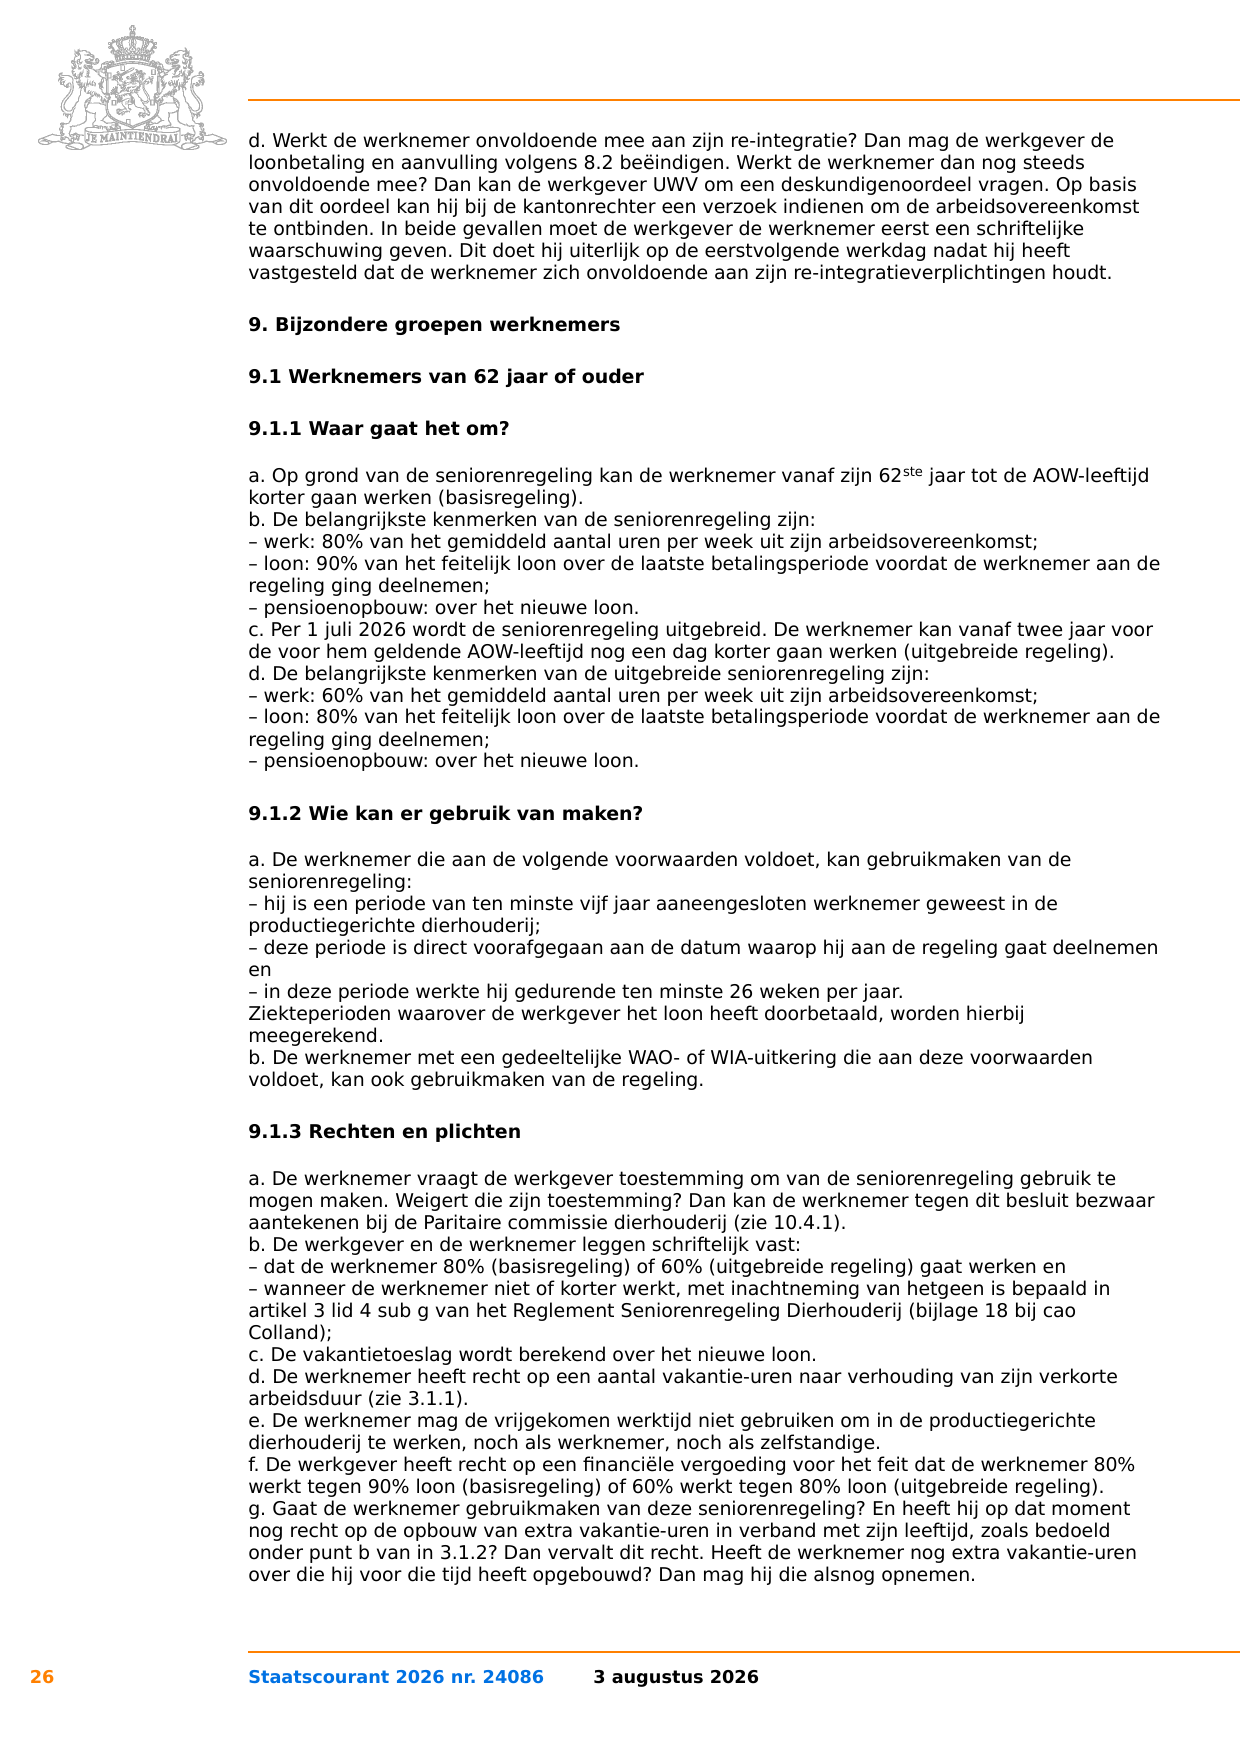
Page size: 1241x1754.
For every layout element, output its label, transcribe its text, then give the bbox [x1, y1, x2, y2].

text e. De werknemer mag de vrijgekomen werktijd niet gebruiken om in de productiegerichte dierhouderij te werken, noch als werknemer, noch als zelfstandige. [248, 1410, 1163, 1454]
text – loon: 80% van het feitelijk loon over de laatste betalingsperiode voordat de werknemer aan de regeling ging deelnemen; [248, 706, 1163, 750]
text g. Gaat de werknemer gebruikmaken van deze seniorenregeling? En heeft hij op dat moment nog recht op de opbouw van extra vakantie-uren in verband met zijn leeftijd, zoals bedoeld onder punt b van in 3.1.2? Dan vervalt dit recht. Heeft de werknemer nog extra vakantie-uren over die hij voor die tijd heeft opgebouwd? Dan mag hij die alsnog opnemen. [248, 1498, 1163, 1586]
subtitle 9.1.1 Waar gaat het om? [248, 418, 1163, 440]
text – werk: 60% van het gemiddeld aantal uren per week uit zijn arbeidsovereenkomst; [248, 684, 1163, 706]
text b. De belangrijkste kenmerken van de seniorenregeling zijn: [248, 509, 1163, 531]
text – werk: 80% van het gemiddeld aantal uren per week uit zijn arbeidsovereenkomst; [248, 531, 1163, 553]
text a. De werknemer die aan de volgende voorwaarden voldoet, kan gebruikmaken van de seniorenregeling: [248, 849, 1163, 893]
text – pensioenopbouw: over het nieuwe loon. [248, 597, 1163, 618]
text – pensioenopbouw: over het nieuwe loon. [248, 750, 1163, 772]
text – wanneer de werknemer niet of korter werkt, met inachtneming van hetgeen is bepaald in artikel 3 lid 4 sub g van het Reglement Seniorenregeling Dierhouderij (bijlage 18 bij cao Colland); [248, 1278, 1163, 1344]
subtitle 9.1.3 Rechten en plichten [248, 1121, 1163, 1143]
text – deze periode is direct voorafgegaan aan de datum waarop hij aan de regeling gaat deelnemen en [248, 937, 1163, 981]
text – in deze periode werkte hij gedurende ten minste 26 weken per jaar. [248, 981, 1163, 1003]
text a. De werknemer vraagt de werkgever toestemming om van de seniorenregeling gebruik te mogen maken. Weigert die zijn toestemming? Dan kan de werknemer tegen dit besluit bezwaar aantekenen bij de Paritaire commissie dierhouderij (zie 10.4.1). [248, 1168, 1163, 1234]
text d. Werkt de werknemer onvoldoende mee aan zijn re-integratie? Dan mag de werkgever de loonbetaling en aanvulling volgens 8.2 beëindigen. Werkt de werknemer dan nog steeds onvoldoende mee? Dan kan de werkgever UWV om een deskundigenoordeel vragen. Op basis van dit oordeel kan hij bij de kantonrechter een verzoek indienen om de arbeidsovereenkomst te ontbinden. In beide gevallen moet de werkgever de werknemer eerst een schriftelijke waarschuwing geven. Dit doet hij uiterlijk op de eerstvolgende werkdag nadat hij heeft vastgesteld dat de werknemer zich onvoldoende aan zijn re-integratieverplichtingen houdt. [248, 130, 1163, 284]
text Ziekteperioden waarover de werkgever het loon heeft doorbetaald, worden hierbij meegerekend. [248, 1003, 1163, 1047]
text c. Per 1 juli 2026 wordt de seniorenregeling uitgebreid. De werknemer kan vanaf twee jaar voor de voor hem geldende AOW-leeftijd nog een dag korter gaan werken (uitgebreide regeling). [248, 618, 1163, 662]
text d. De belangrijkste kenmerken van de uitgebreide seniorenregeling zijn: [248, 662, 1163, 684]
text b. De werkgever en de werknemer leggen schriftelijk vast: [248, 1234, 1163, 1256]
text c. De vakantietoeslag wordt berekend over het nieuwe loon. [248, 1344, 1163, 1366]
text d. De werknemer heeft recht op een aantal vakantie-uren naar verhouding van zijn verkorte arbeidsduur (zie 3.1.1). [248, 1366, 1163, 1410]
text a. Op grond van de seniorenregeling kan de werknemer vanaf zijn 62ste jaar tot de AOW-leeftijd korter gaan werken (basisregeling). [248, 465, 1163, 509]
picture [38, 25, 227, 150]
subtitle 9.1 Werknemers van 62 jaar of ouder [248, 366, 1163, 388]
text – hij is een periode van ten minste vijf jaar aaneengesloten werknemer geweest in de productiegerichte dierhouderij; [248, 893, 1163, 937]
text f. De werkgever heeft recht op een financiële vergoeding voor het feit dat de werknemer 80% werkt tegen 90% loon (basisregeling) of 60% werkt tegen 80% loon (uitgebreide regeling). [248, 1454, 1163, 1498]
text b. De werknemer met een gedeeltelijke WAO- of WIA-uitkering die aan deze voorwaarden voldoet, kan ook gebruikmaken van de regeling. [248, 1047, 1163, 1091]
text – dat de werknemer 80% (basisregeling) of 60% (uitgebreide regeling) gaat werken en [248, 1256, 1163, 1278]
text – loon: 90% van het feitelijk loon over de laatste betalingsperiode voordat de werknemer aan de regeling ging deelnemen; [248, 553, 1163, 597]
subtitle 9. Bijzondere groepen werknemers [248, 314, 1163, 336]
subtitle 9.1.2 Wie kan er gebruik van maken? [248, 802, 1163, 824]
